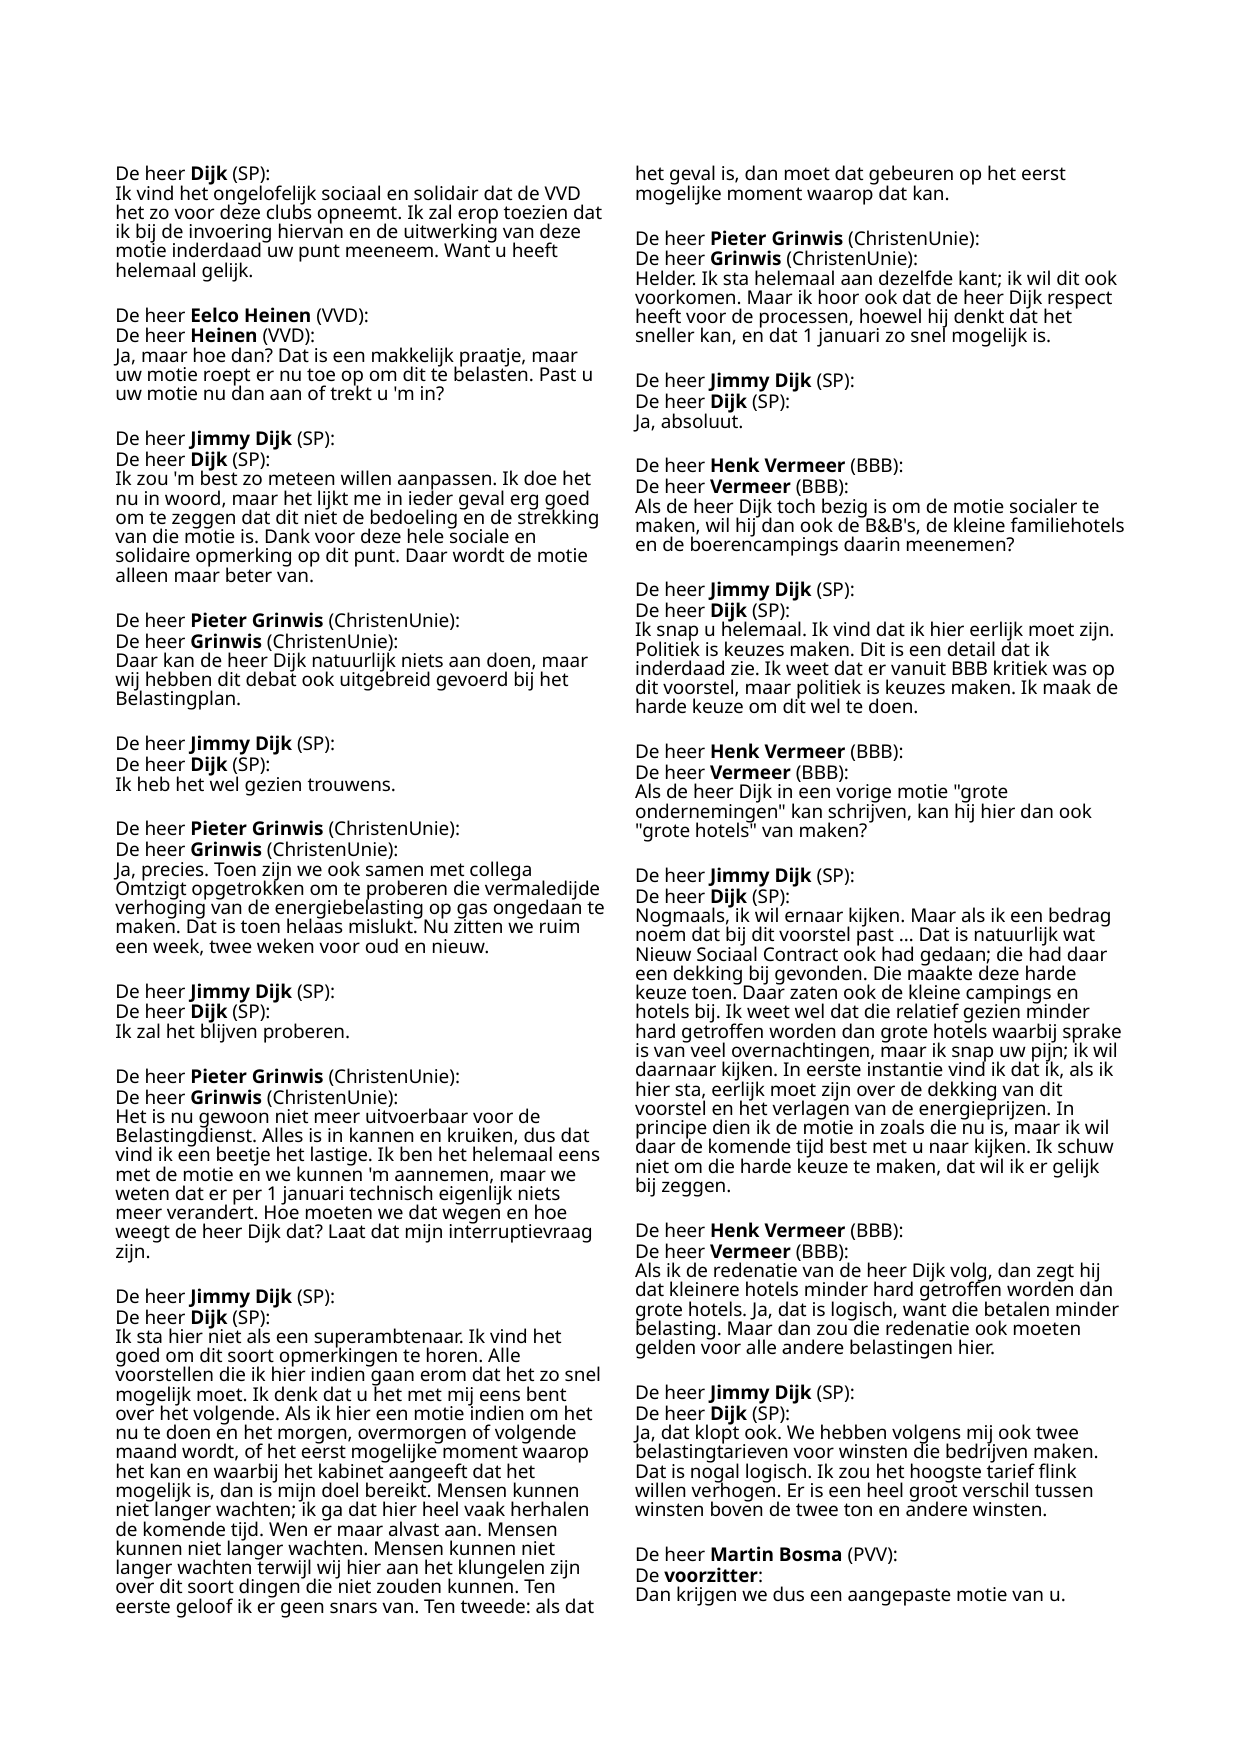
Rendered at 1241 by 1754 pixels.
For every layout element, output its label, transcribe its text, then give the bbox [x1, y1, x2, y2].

text De heer Vermeer (BBB): [635, 764, 1125, 783]
text De heer Dijk (SP): [635, 393, 1125, 413]
text De heer Pieter Grinwis (ChristenUnie): [115, 607, 605, 633]
text De heer Jimmy Dijk (SP): [115, 978, 605, 1003]
text De heer Heinen (VVD): [115, 327, 605, 347]
text De heer Jimmy Dijk (SP): [115, 1283, 605, 1309]
text De heer Dijk (SP): [115, 1003, 605, 1023]
text Nogmaals, ik wil ernaar kijken. Maar als ik een bedrag noem dat bij dit voorstel past … Dat is natuurlijk wat Nieuw Sociaal Contract ook had gedaan; die had daar een dekking bij gevonden. Die maakte deze harde keuze toen. Daar zaten ook de kleine campings en hotels bij. Ik weet wel dat die relatief gezien minder hard getroffen worden dan grote hotels waarbij sprake is van veel overnachtingen, maar ik snap uw pijn; ik wil daarnaar kijken. In eerste instantie vind ik dat ik, als ik hier sta, eerlijk moet zijn over de dekking van dit voorstel en het verlagen van de energieprijzen. In principe dien ik de motie in zoals die nu is, maar ik wil daar de komende tijd best met u naar kijken. Ik schuw niet om die harde keuze te maken, dat wil ik er gelijk bij zeggen. [635, 907, 1125, 1196]
text De heer Dijk (SP): [115, 165, 605, 184]
text De heer Grinwis (ChristenUnie): [115, 1089, 605, 1108]
text Ik vind het ongelofelijk sociaal en solidair dat de VVD het zo voor deze clubs opneemt. Ik zal erop toezien dat ik bij de invoering hiervan en de uitwerking van deze motie inderdaad uw punt meeneem. Want u heeft helemaal gelijk. [115, 184, 605, 281]
text De heer Dijk (SP): [635, 888, 1125, 907]
text het geval is, dan moet dat gebeuren op het eerst mogelijke moment waarop dat kan. [635, 165, 1125, 204]
text De heer Henk Vermeer (BBB): [635, 1217, 1125, 1243]
text De heer Grinwis (ChristenUnie): [635, 250, 1125, 270]
text De heer Jimmy Dijk (SP): [115, 425, 605, 451]
text De heer Henk Vermeer (BBB): [635, 453, 1125, 478]
text De heer Grinwis (ChristenUnie): [115, 633, 605, 652]
text De heer Jimmy Dijk (SP): [635, 1379, 1125, 1405]
text Als de heer Dijk in een vorige motie "grote ondernemingen" kan schrijven, kan hij hier dan ook "grote hotels" van maken? [635, 783, 1125, 841]
text De heer Jimmy Dijk (SP): [635, 862, 1125, 888]
text De heer Jimmy Dijk (SP): [115, 731, 605, 756]
text De heer Henk Vermeer (BBB): [635, 738, 1125, 764]
text De heer Jimmy Dijk (SP): [635, 368, 1125, 393]
text Het is nu gewoon niet meer uitvoerbaar voor de Belastingdienst. Alles is in kannen en kruiken, dus dat vind ik een beetje het lastige. Ik ben het helemaal eens met de motie en we kunnen 'm aannemen, maar we weten dat er per 1 januari technisch eigenlijk niets meer verandert. Hoe moeten we dat wegen en hoe weegt de heer Dijk dat? Laat dat mijn interruptievraag zijn. [115, 1108, 605, 1262]
text De heer Vermeer (BBB): [635, 478, 1125, 498]
text Helder. Ik sta helemaal aan dezelfde kant; ik wil dit ook voorkomen. Maar ik hoor ook dat de heer Dijk respect heeft voor de processen, hoewel hij denkt dat het sneller kan, en dat 1 januari zo snel mogelijk is. [635, 270, 1125, 347]
text De heer Vermeer (BBB): [635, 1243, 1125, 1262]
text De heer Martin Bosma (PVV): [635, 1541, 1125, 1567]
text Ik sta hier niet als een superambtenaar. Ik vind het goed om dit soort opmerkingen te horen. Alle voorstellen die ik hier indien gaan erom dat het zo snel mogelijk moet. Ik denk dat u het met mij eens bent over het volgende. Als ik hier een motie indien om het nu te doen en het morgen, overmorgen of volgende maand wordt, of het eerst mogelijke moment waarop het kan en waarbij het kabinet aangeeft dat het mogelijk is, dan is mijn doel bereikt. Mensen kunnen niet langer wachten; ik ga dat hier heel vaak herhalen de komende tijd. Wen er maar alvast aan. Mensen kunnen niet langer wachten. Mensen kunnen niet langer wachten terwijl wij hier aan het klungelen zijn over dit soort dingen die niet zouden kunnen. Ten eerste geloof ik er geen snars van. Ten tweede: als dat [115, 1328, 605, 1617]
text De heer Jimmy Dijk (SP): [635, 576, 1125, 602]
text Ik heb het wel gezien trouwens. [115, 776, 605, 795]
text Ik zal het blijven proberen. [115, 1023, 605, 1042]
text Ja, absoluut. [635, 413, 1125, 432]
text De heer Grinwis (ChristenUnie): [115, 841, 605, 861]
text De heer Dijk (SP): [635, 602, 1125, 621]
text Ja, dat klopt ook. We hebben volgens mij ook twee belastingtarieven voor winsten die bedrijven maken. Dat is nogal logisch. Ik zou het hoogste tarief flink willen verhogen. Er is een heel groot verschil tussen winsten boven de twee ton en andere winsten. [635, 1424, 1125, 1521]
text De heer Dijk (SP): [115, 451, 605, 470]
text De heer Dijk (SP): [635, 1405, 1125, 1424]
text De voorzitter: [635, 1567, 1125, 1586]
text De heer Dijk (SP): [115, 1309, 605, 1328]
text De heer Dijk (SP): [115, 756, 605, 776]
text De heer Eelco Heinen (VVD): [115, 302, 605, 327]
text Ja, precies. Toen zijn we ook samen met collega Omtzigt opgetrokken om te proberen die vermaledijde verhoging van de energiebelasting op gas ongedaan te maken. Dat is toen helaas mislukt. Nu zitten we ruim een week, twee weken voor oud en nieuw. [115, 861, 605, 957]
text Dan krijgen we dus een aangepaste motie van u. [635, 1586, 1125, 1606]
text Daar kan de heer Dijk natuurlijk niets aan doen, maar wij hebben dit debat ook uitgebreid gevoerd bij het Belastingplan. [115, 652, 605, 710]
text Ik zou 'm best zo meteen willen aanpassen. Ik doe het nu in woord, maar het lijkt me in ieder geval erg goed om te zeggen dat dit niet de bedoeling en de strekking van die motie is. Dank voor deze hele sociale en solidaire opmerking op dit punt. Daar wordt de motie alleen maar beter van. [115, 470, 605, 586]
text De heer Pieter Grinwis (ChristenUnie): [115, 816, 605, 841]
text De heer Pieter Grinwis (ChristenUnie): [635, 225, 1125, 250]
text De heer Pieter Grinwis (ChristenUnie): [115, 1063, 605, 1089]
text Als ik de redenatie van de heer Dijk volg, dan zegt hij dat kleinere hotels minder hard getroffen worden dan grote hotels. Ja, dat is logisch, want die betalen minder belasting. Maar dan zou die redenatie ook moeten gelden voor alle andere belastingen hier. [635, 1262, 1125, 1358]
text Ja, maar hoe dan? Dat is een makkelijk praatje, maar uw motie roept er nu toe op om dit te belasten. Past u uw motie nu dan aan of trekt u 'm in? [115, 347, 605, 404]
text Ik snap u helemaal. Ik vind dat ik hier eerlijk moet zijn. Politiek is keuzes maken. Dit is een detail dat ik inderdaad zie. Ik weet dat er vanuit BBB kritiek was op dit voorstel, maar politiek is keuzes maken. Ik maak de harde keuze om dit wel te doen. [635, 621, 1125, 718]
text Als de heer Dijk toch bezig is om de motie socialer te maken, wil hij dan ook de B&B's, de kleine familiehotels en de boerencampings daarin meenemen? [635, 498, 1125, 556]
